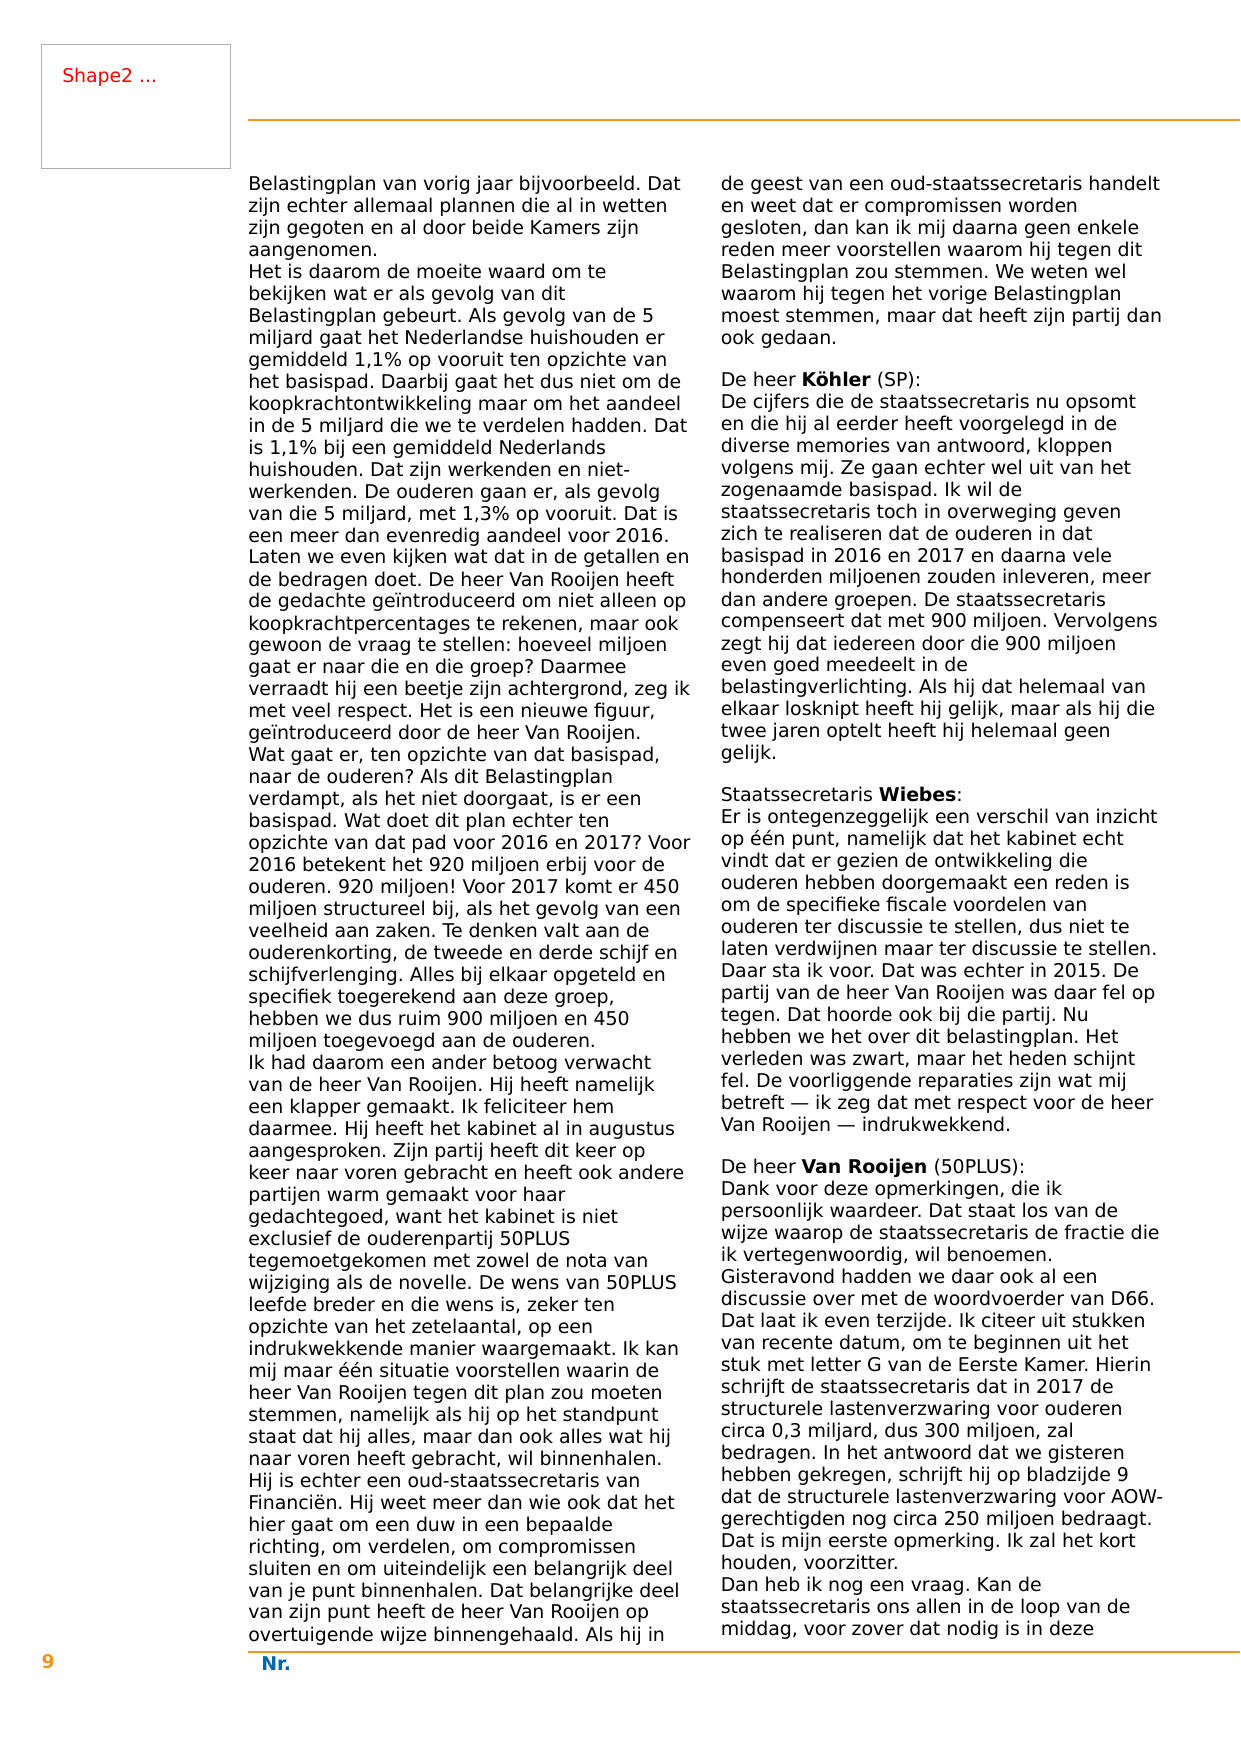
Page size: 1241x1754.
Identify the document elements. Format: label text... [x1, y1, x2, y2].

text De cijfers die de staatssecretaris nu opsomt en die hij al eerder heeft voorgelegd in de diverse memories van antwoord, kloppen volgens mij. Ze gaan echter wel uit van het zogenaamde basispad. Ik wil de staatssecretaris toch in overweging geven zich te realiseren dat de ouderen in dat basispad in 2016 en 2017 en daarna vele honderden miljoenen zouden inleveren, meer dan andere groepen. De staatssecretaris compenseert dat met 900 miljoen. Vervolgens zegt hij dat iedereen door die 900 miljoen even goed meedeelt in de belastingverlichting. Als hij dat helemaal van elkaar losknipt heeft hij gelijk, maar als hij die twee jaren optelt heeft hij helemaal geen gelijk. [721, 391, 1163, 764]
text Het is daarom de moeite waard om te bekijken wat er als gevolg van dit Belastingplan gebeurt. Als gevolg van de 5 miljard gaat het Nederlandse huishouden er gemiddeld 1,1% op vooruit ten opzichte van het basispad. Daarbij gaat het dus niet om de koopkrachtontwikkeling maar om het aandeel in de 5 miljard die we te verdelen hadden. Dat is 1,1% bij een gemiddeld Nederlands huishouden. Dat zijn werkenden en niet-werkenden. De ouderen gaan er, als gevolg van die 5 miljard, met 1,3% op vooruit. Dat is een meer dan evenredig aandeel voor 2016. Laten we even kijken wat dat in de getallen en de bedragen doet. De heer Van Rooijen heeft de gedachte geïntroduceerd om niet alleen op koopkrachtpercentages te rekenen, maar ook gewoon de vraag te stellen: hoeveel miljoen gaat er naar die en die groep? Daarmee verraadt hij een beetje zijn achtergrond, zeg ik met veel respect. Het is een nieuwe figuur, geïntroduceerd door de heer Van Rooijen. [248, 261, 691, 744]
text Dan heb ik nog een vraag. Kan de staatssecretaris ons allen in de loop van de middag, voor zover dat nodig is in deze [721, 1573, 1163, 1639]
text De heer Köhler (SP): [721, 369, 1163, 391]
text Ik had daarom een ander betoog verwacht van de heer Van Rooijen. Hij heeft namelijk een klapper gemaakt. Ik feliciteer hem daarmee. Hij heeft het kabinet al in augustus aangesproken. Zijn partij heeft dit keer op keer naar voren gebracht en heeft ook andere partijen warm gemaakt voor haar gedachtegoed, want het kabinet is niet exclusief de ouderenpartij 50PLUS tegemoetgekomen met zowel de nota van wijziging als de novelle. De wens van 50PLUS leefde breder en die wens is, zeker ten opzichte van het zetelaantal, op een indrukwekkende manier waargemaakt. Ik kan mij maar één situatie voorstellen waarin de heer Van Rooijen tegen dit plan zou moeten stemmen, namelijk als hij op het standpunt staat dat hij alles, maar dan ook alles wat hij naar voren heeft gebracht, wil binnenhalen. Hij is echter een oud-staatssecretaris van Financiën. Hij weet meer dan wie ook dat het hier gaat om een duw in een bepaalde richting, om verdelen, om compromissen sluiten en om uiteindelijk een belangrijk deel van je punt binnenhalen. Dat belangrijke deel van zijn punt heeft de heer Van Rooijen op overtuigende wijze binnengehaald. Als hij in [248, 1052, 691, 1645]
text Dank voor deze opmerkingen, die ik persoonlijk waardeer. Dat staat los van de wijze waarop de staatssecretaris de fractie die ik vertegenwoordig, wil benoemen. Gisteravond hadden we daar ook al een discussie over met de woordvoerder van D66. Dat laat ik even terzijde. Ik citeer uit stukken van recente datum, om te beginnen uit het stuk met letter G van de Eerste Kamer. Hierin schrijft de staatssecretaris dat in 2017 de structurele lastenverzwaring voor ouderen circa 0,3 miljard, dus 300 miljoen, zal bedragen. In het antwoord dat we gisteren hebben gekregen, schrijft hij op bladzijde 9 dat de structurele lastenverzwaring voor AOW-gerechtigden nog circa 250 miljoen bedraagt. Dat is mijn eerste opmerking. Ik zal het kort houden, voorzitter. [721, 1178, 1163, 1573]
text De heer Van Rooijen (50PLUS): [721, 1156, 1163, 1178]
text Belastingplan van vorig jaar bijvoorbeeld. Dat zijn echter allemaal plannen die al in wetten zijn gegoten en al door beide Kamers zijn aangenomen. [248, 173, 691, 261]
text Er is ontegenzeggelijk een verschil van inzicht op één punt, namelijk dat het kabinet echt vindt dat er gezien de ontwikkeling die ouderen hebben doorgemaakt een reden is om de specifieke fiscale voordelen van ouderen ter discussie te stellen, dus niet te laten verdwijnen maar ter discussie te stellen. Daar sta ik voor. Dat was echter in 2015. De partij van de heer Van Rooijen was daar fel op tegen. Dat hoorde ook bij die partij. Nu hebben we het over dit belastingplan. Het verleden was zwart, maar het heden schijnt fel. De voorliggende reparaties zijn wat mij betreft — ik zeg dat met respect voor de heer Van Rooijen — indrukwekkend. [721, 806, 1163, 1136]
text Wat gaat er, ten opzichte van dat basispad, naar de ouderen? Als dit Belastingplan verdampt, als het niet doorgaat, is er een basispad. Wat doet dit plan echter ten opzichte van dat pad voor 2016 en 2017? Voor 2016 betekent het 920 miljoen erbij voor de ouderen. 920 miljoen! Voor 2017 komt er 450 miljoen structureel bij, als het gevolg van een veelheid aan zaken. Te denken valt aan de ouderenkorting, de tweede en derde schijf en schijfverlenging. Alles bij elkaar opgeteld en specifiek toegerekend aan deze groep, hebben we dus ruim 900 miljoen en 450 miljoen toegevoegd aan de ouderen. [248, 744, 691, 1052]
text Staatssecretaris Wiebes: [721, 784, 1163, 806]
text de geest van een oud-staatssecretaris handelt en weet dat er compromissen worden gesloten, dan kan ik mij daarna geen enkele reden meer voorstellen waarom hij tegen dit Belastingplan zou stemmen. We weten wel waarom hij tegen het vorige Belastingplan moest stemmen, maar dat heeft zijn partij dan ook gedaan. [721, 173, 1163, 349]
